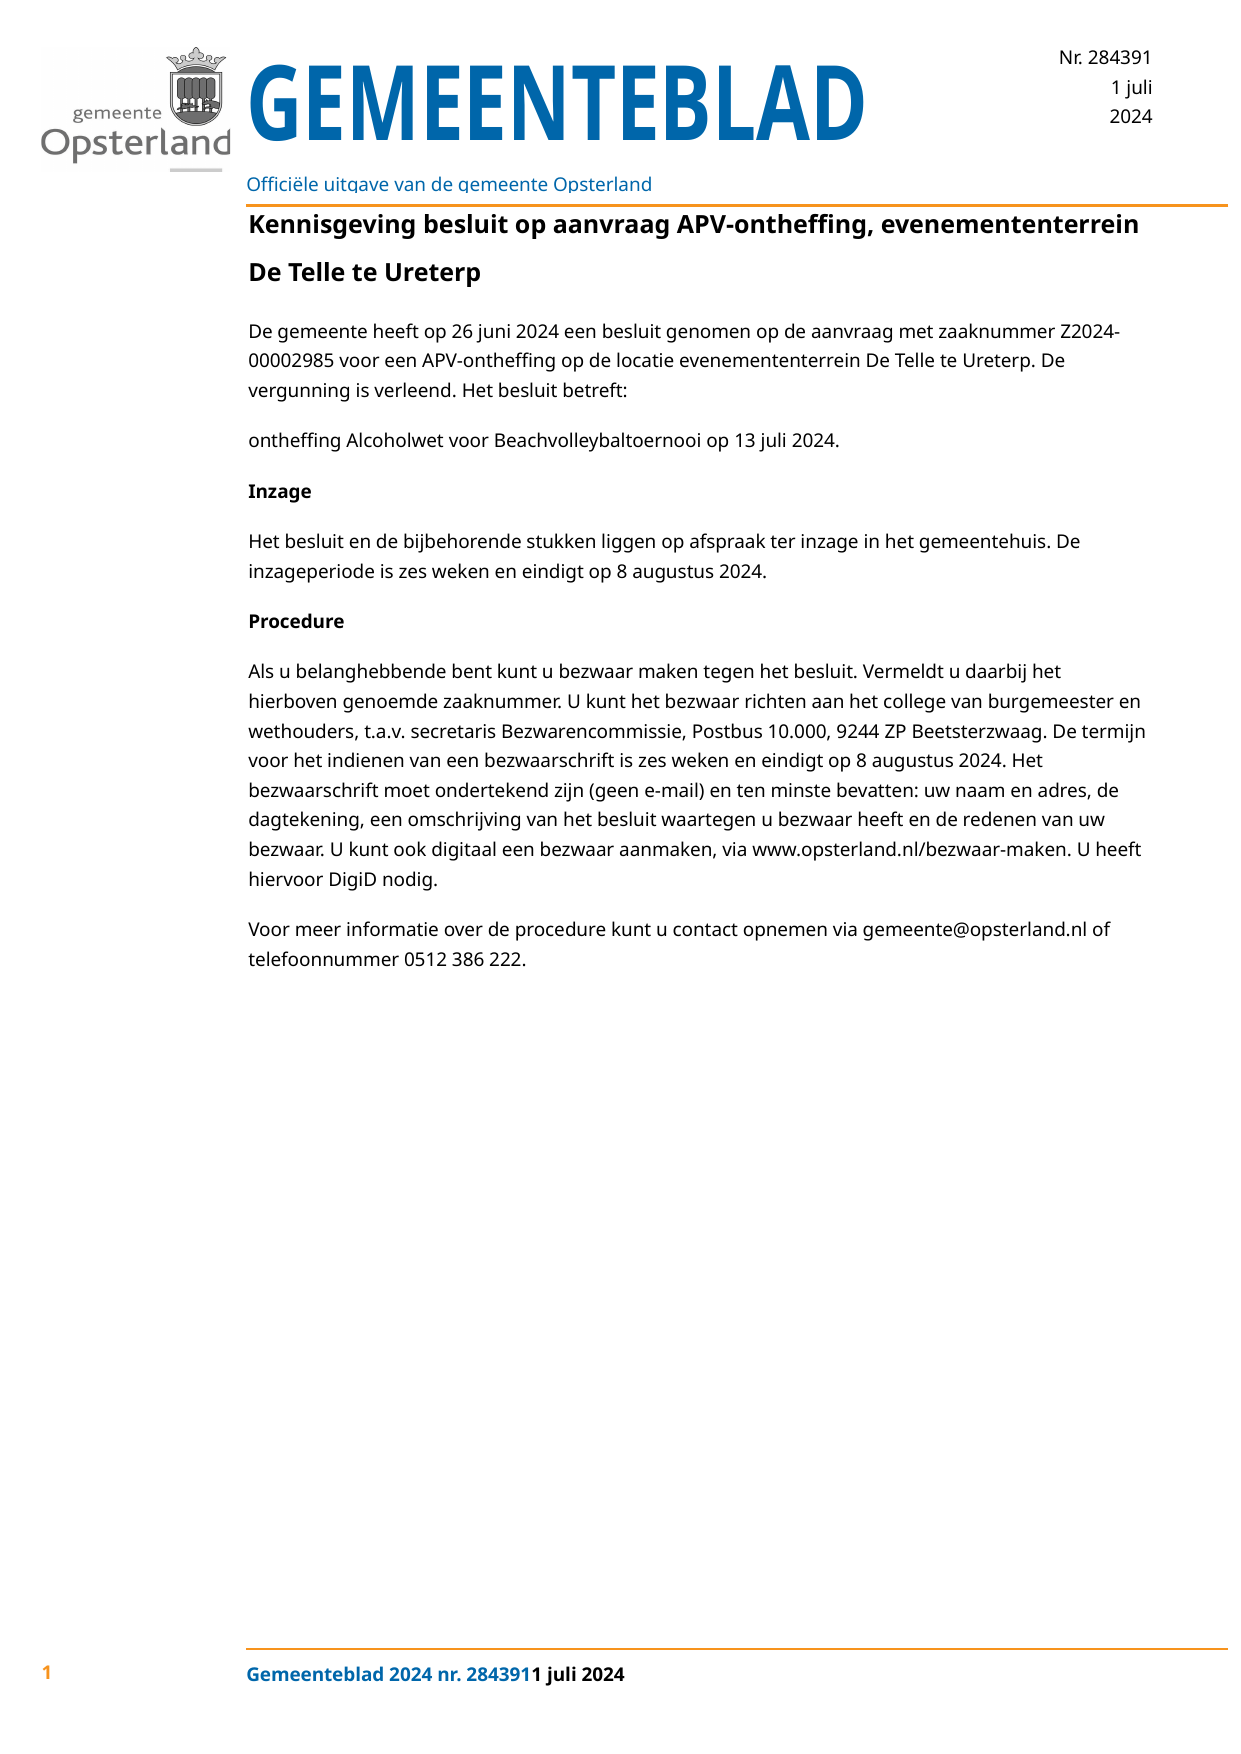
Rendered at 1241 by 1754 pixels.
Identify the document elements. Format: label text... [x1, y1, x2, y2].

text Kennisgeving besluit op aanvraag APV-ontheffing, evenemententerrein De Telle te Ureterp [248, 207, 1152, 288]
text ontheffing Alcoholwet voor Beachvolleybaltoernooi op 13 juli 2024. [248, 427, 1152, 453]
picture [41, 47, 231, 172]
text De gemeente heeft op 26 juni 2024 een besluit genomen op de aanvraag met zaaknummer Z2024-00002985 voor een APV-ontheffing op de locatie evenemententerrein De Telle te Ureterp. De vergunning is verleend. Het besluit betreft: [248, 318, 1152, 403]
text Voor meer informatie over de procedure kunt u contact opnemen via gemeente@opsterland.nl of telefoonnummer 0512 386 222. [248, 916, 1152, 972]
text Inzage [248, 478, 1152, 504]
text Het besluit en de bijbehorende stukken liggen op afspraak ter inzage in het gemeentehuis. De inzageperiode is zes weken en eindigt op 8 augustus 2024. [248, 528, 1152, 584]
text Procedure [248, 608, 1152, 634]
text Als u belanghebbende bent kunt u bezwaar maken tegen het besluit. Vermeldt u daarbij het hierboven genoemde zaaknummer. U kunt het bezwaar richten aan het college van burgemeester en wethouders, t.a.v. secretaris Bezwarencommissie, Postbus 10.000, 9244 ZP Beetsterzwaag. De termijn voor het indienen van een bezwaarschrift is zes weken en eindigt op 8 augustus 2024. Het bezwaarschrift moet ondertekend zijn (geen e-mail) en ten minste bevatten: uw naam en adres, de dagtekening, een omschrijving van het besluit waartegen u bezwaar heeft en de redenen van uw bezwaar. U kunt ook digitaal een bezwaar aanmaken, via www.opsterland.nl/bezwaar-maken. U heeft hiervoor DigiD nodig. [248, 659, 1152, 892]
